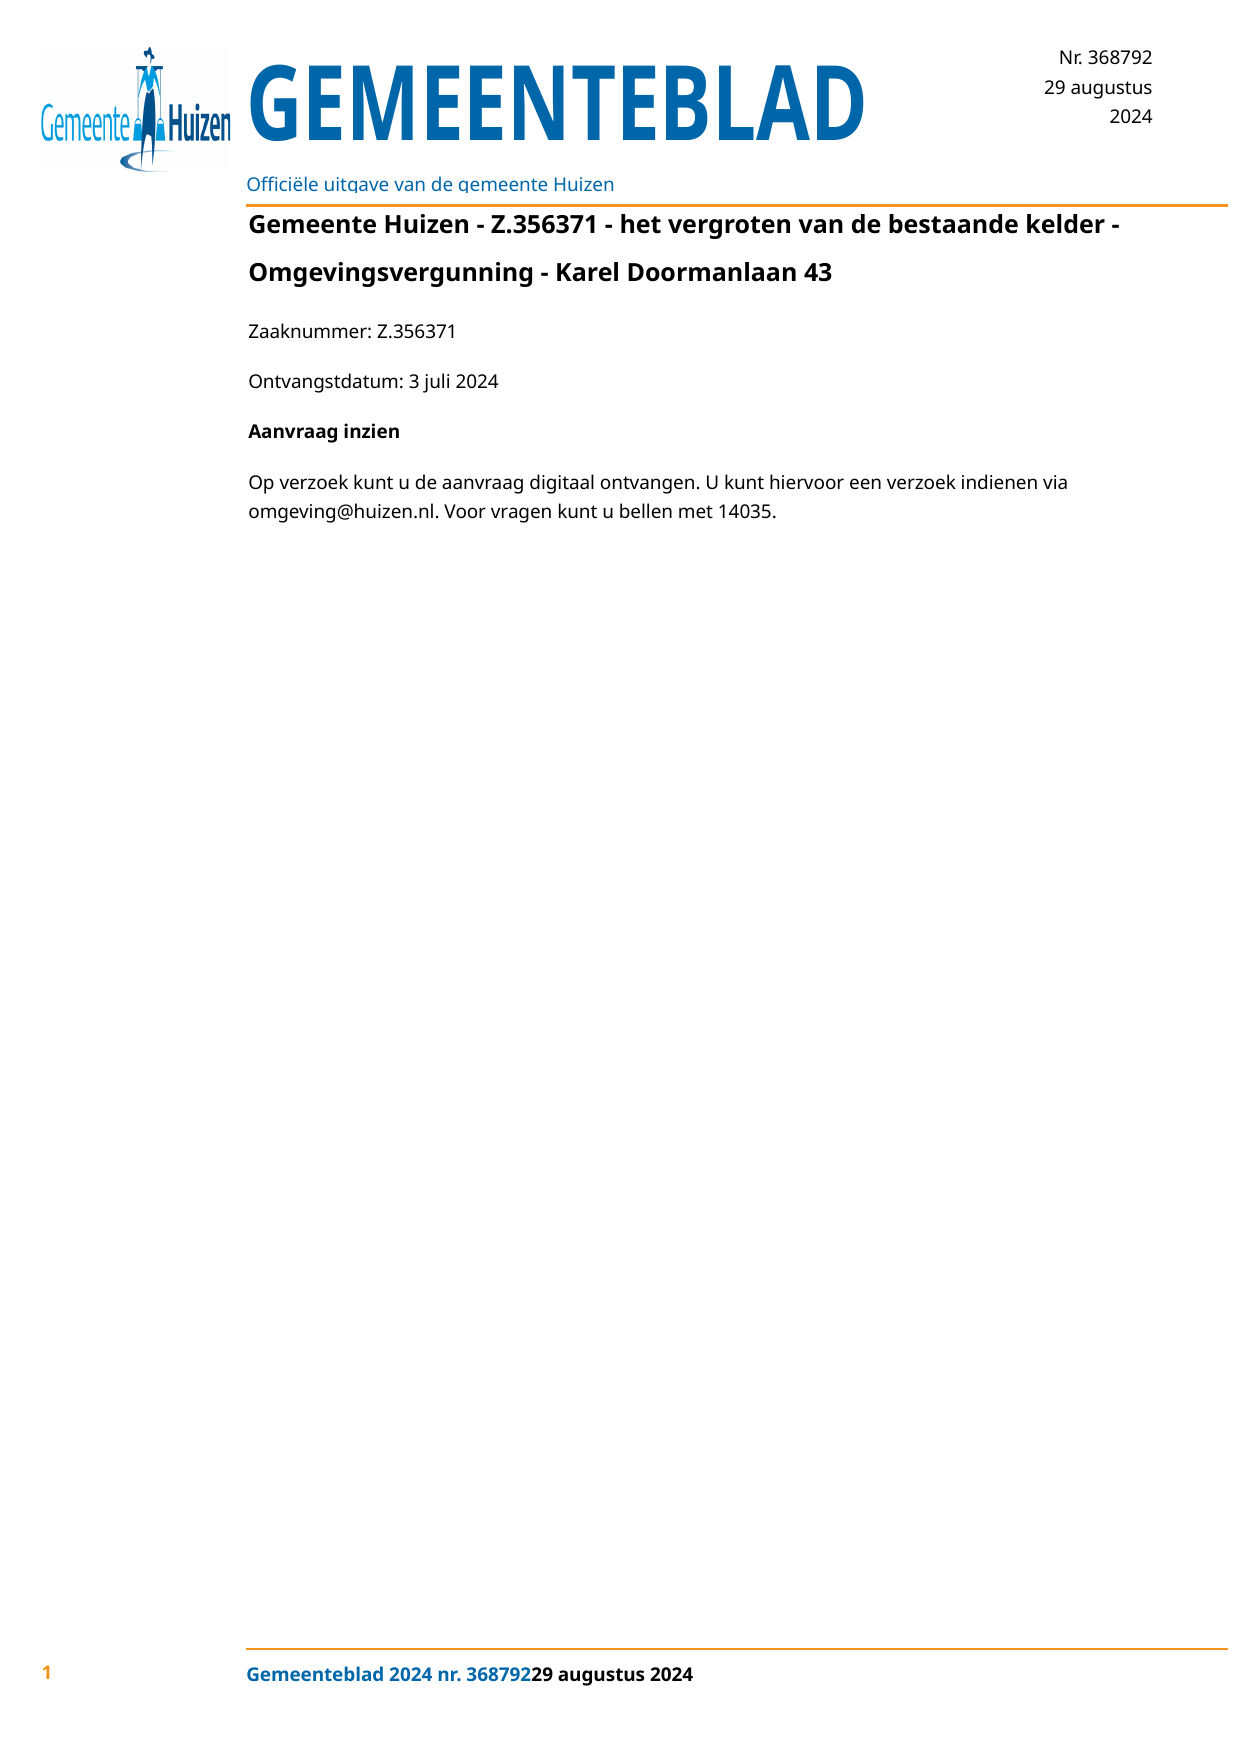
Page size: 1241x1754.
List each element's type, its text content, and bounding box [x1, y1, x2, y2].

picture [41, 47, 231, 172]
text Ontvangstdatum: 3 juli 2024 [248, 368, 1152, 394]
text Gemeente Huizen - Z.356371 - het vergroten van de bestaande kelder - Omgevingsvergunning - Karel Doormanlaan 43 [248, 207, 1152, 288]
text Op verzoek kunt u de aanvraag digitaal ontvangen. U kunt hiervoor een verzoek indienen via omgeving@huizen.nl. Voor vragen kunt u bellen met 14035. [248, 469, 1152, 524]
text Zaaknummer: Z.356371 [248, 318, 1152, 344]
text Aanvraag inzien [248, 419, 1152, 444]
